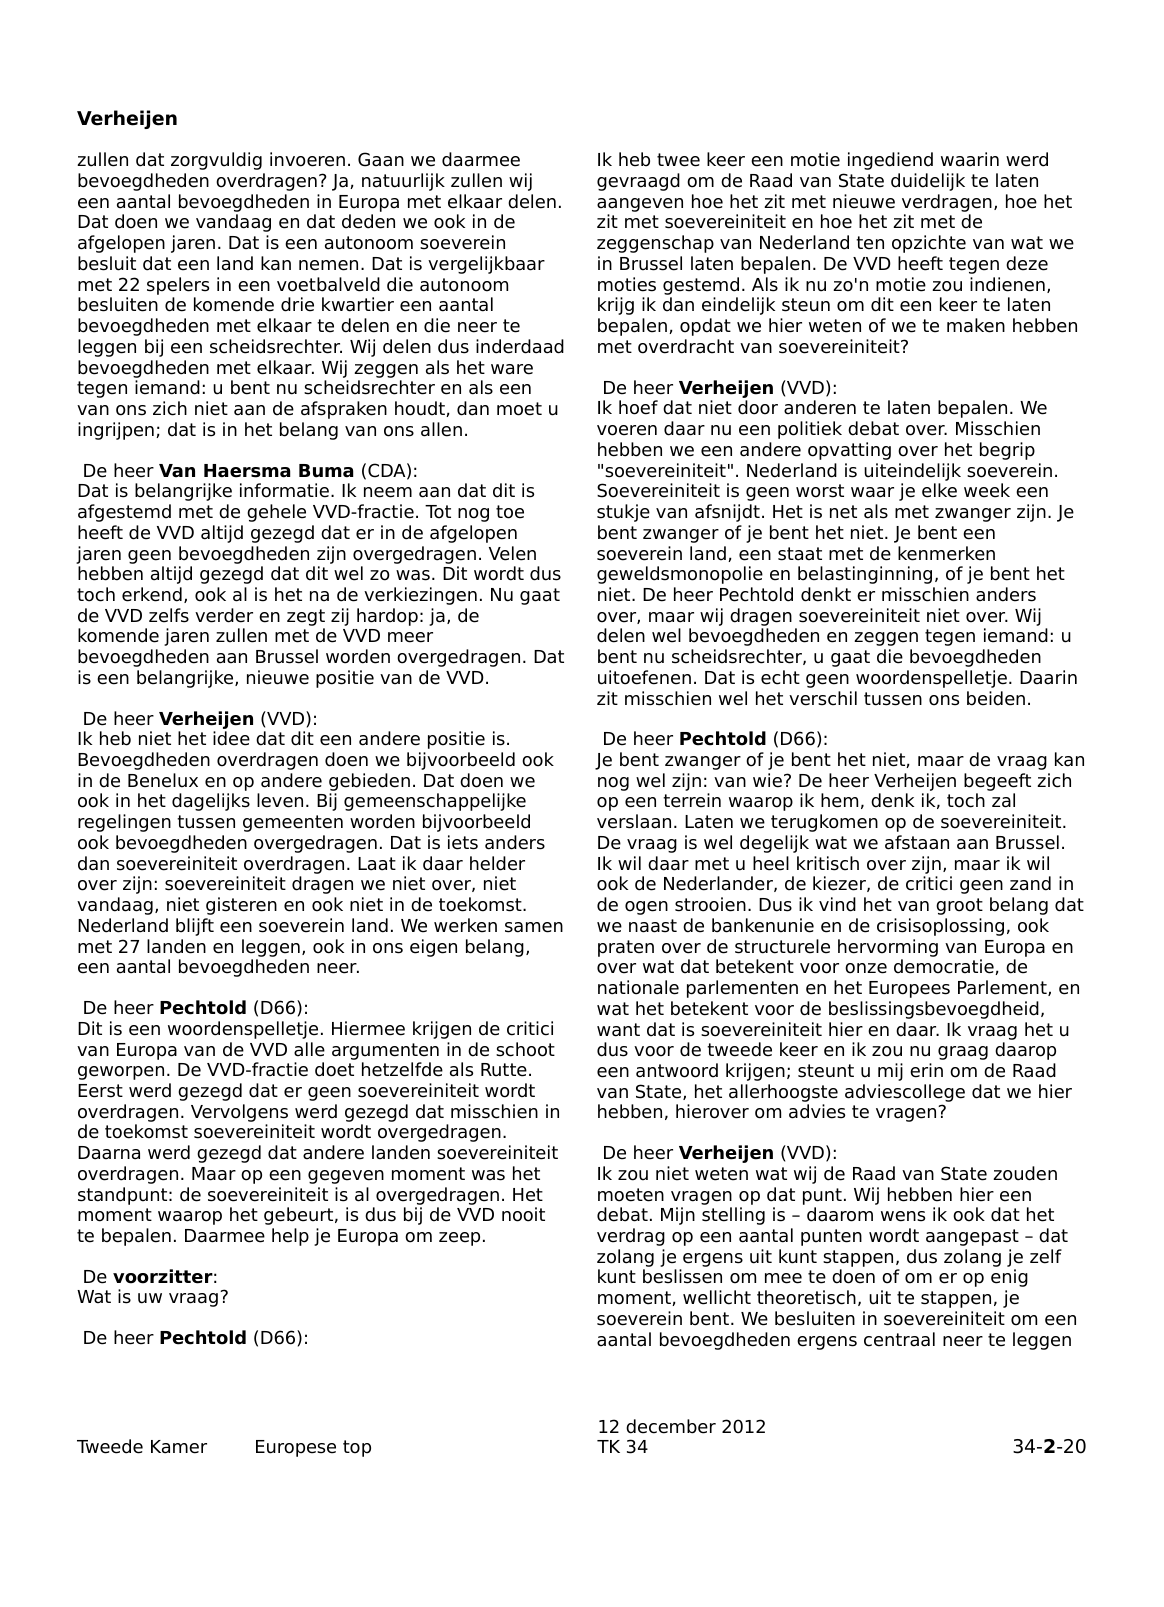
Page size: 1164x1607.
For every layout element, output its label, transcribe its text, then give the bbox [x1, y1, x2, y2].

text Wat is uw vraag? [77, 1287, 567, 1308]
text Ik heb niet het idee dat dit een andere positie is. Bevoegdheden overdragen doen we bijvoorbeeld ook in de Benelux en op andere gebieden. Dat doen we ook in het dagelijks leven. Bij gemeenschappelijke regelingen tussen gemeenten worden bijvoorbeeld ook bevoegdheden overgedragen. Dat is iets anders dan soevereiniteit overdragen. Laat ik daar helder over zijn: soevereiniteit dragen we niet over, niet vandaag, niet gisteren en ook niet in de toekomst. Nederland blijft een soeverein land. We werken samen met 27 landen en leggen, ook in ons eigen belang, een aantal bevoegdheden neer. [77, 729, 567, 978]
text Dat is belangrijke informatie. Ik neem aan dat dit is afgestemd met de gehele VVD-fractie. Tot nog toe heeft de VVD altijd gezegd dat er in de afgelopen jaren geen bevoegdheden zijn overgedragen. Velen hebben altijd gezegd dat dit wel zo was. Dit wordt dus toch erkend, ook al is het na de verkiezingen. Nu gaat de VVD zelfs verder en zegt zij hardop: ja, de komende jaren zullen met de VVD meer bevoegdheden aan Brussel worden overgedragen. Dat is een belangrijke, nieuwe positie van de VVD. [77, 481, 567, 688]
text De heer Pechtold (D66): [596, 729, 1087, 750]
text De heer Van Haersma Buma (CDA): [77, 460, 567, 481]
text De heer Verheijen (VVD): [596, 1143, 1087, 1164]
text De heer Verheijen (VVD): [77, 708, 567, 729]
text De heer Pechtold (D66): [77, 998, 567, 1019]
text De heer Pechtold (D66): [77, 1328, 567, 1349]
text Dit is een woordenspelletje. Hiermee krijgen de critici van Europa van de VVD alle argumenten in de schoot geworpen. De VVD-fractie doet hetzelfde als Rutte. Eerst werd gezegd dat er geen soevereiniteit wordt overdragen. Vervolgens werd gezegd dat misschien in de toekomst soevereiniteit wordt overgedragen. Daarna werd gezegd dat andere landen soevereiniteit overdragen. Maar op een gegeven moment was het standpunt: de soevereiniteit is al overgedragen. Het moment waarop het gebeurt, is dus bij de VVD nooit te bepalen. Daarmee help je Europa om zeep. [77, 1019, 567, 1247]
text De voorzitter: [77, 1267, 567, 1287]
text Ik hoef dat niet door anderen te laten bepalen. We voeren daar nu een politiek debat over. Misschien hebben we een andere opvatting over het begrip "soevereiniteit". Nederland is uiteindelijk soeverein. Soevereiniteit is geen worst waar je elke week een stukje van afsnijdt. Het is net als met zwanger zijn. Je bent zwanger of je bent het niet. Je bent een soeverein land, een staat met de kenmerken geweldsmonopolie en belastinginning, of je bent het niet. De heer Pechtold denkt er misschien anders over, maar wij dragen soevereiniteit niet over. Wij delen wel bevoegdheden en zeggen tegen iemand: u bent nu scheidsrechter, u gaat die bevoegdheden uitoefenen. Dat is echt geen woordenspelletje. Daarin zit misschien wel het verschil tussen ons beiden. [596, 398, 1087, 709]
text Ik zou niet weten wat wij de Raad van State zouden moeten vragen op dat punt. Wij hebben hier een debat. Mijn stelling is – daarom wens ik ook dat het verdrag op een aantal punten wordt aangepast – dat zolang je ergens uit kunt stappen, dus zolang je zelf kunt beslissen om mee te doen of om er op enig moment, wellicht theoretisch, uit te stappen, je soeverein bent. We besluiten in soevereiniteit om een aantal bevoegdheden ergens centraal neer te leggen [596, 1164, 1087, 1350]
text Je bent zwanger of je bent het niet, maar de vraag kan nog wel zijn: van wie? De heer Verheijen begeeft zich op een terrein waarop ik hem, denk ik, toch zal verslaan. Laten we terugkomen op de soevereiniteit. De vraag is wel degelijk wat we afstaan aan Brussel. Ik wil daar met u heel kritisch over zijn, maar ik wil ook de Nederlander, de kiezer, de critici geen zand in de ogen strooien. Dus ik vind het van groot belang dat we naast de bankenunie en de crisisoplossing, ook praten over de structurele hervorming van Europa en over wat dat betekent voor onze democratie, de nationale parlementen en het Europees Parlement, en wat het betekent voor de beslissingsbevoegdheid, want dat is soevereiniteit hier en daar. Ik vraag het u dus voor de tweede keer en ik zou nu graag daarop een antwoord krijgen; steunt u mij erin om de Raad van State, het allerhoogste adviescollege dat we hier hebben, hierover om advies te vragen? [596, 750, 1087, 1123]
text De heer Verheijen (VVD): [596, 377, 1087, 398]
text zullen dat zorgvuldig invoeren. Gaan we daarmee bevoegdheden overdragen? Ja, natuurlijk zullen wij een aantal bevoegdheden in Europa met elkaar delen. Dat doen we vandaag en dat deden we ook in de afgelopen jaren. Dat is een autonoom soeverein besluit dat een land kan nemen. Dat is vergelijkbaar met 22 spelers in een voetbalveld die autonoom besluiten de komende drie kwartier een aantal bevoegdheden met elkaar te delen en die neer te leggen bij een scheidsrechter. Wij delen dus inderdaad bevoegdheden met elkaar. Wij zeggen als het ware tegen iemand: u bent nu scheidsrechter en als een van ons zich niet aan de afspraken houdt, dan moet u ingrijpen; dat is in het belang van ons allen. [77, 150, 567, 440]
text Ik heb twee keer een motie ingediend waarin werd gevraagd om de Raad van State duidelijk te laten aangeven hoe het zit met nieuwe verdragen, hoe het zit met soevereiniteit en hoe het zit met de zeggenschap van Nederland ten opzichte van wat we in Brussel laten bepalen. De VVD heeft tegen deze moties gestemd. Als ik nu zo'n motie zou indienen, krijg ik dan eindelijk steun om dit een keer te laten bepalen, opdat we hier weten of we te maken hebben met overdracht van soevereiniteit? [596, 150, 1087, 357]
